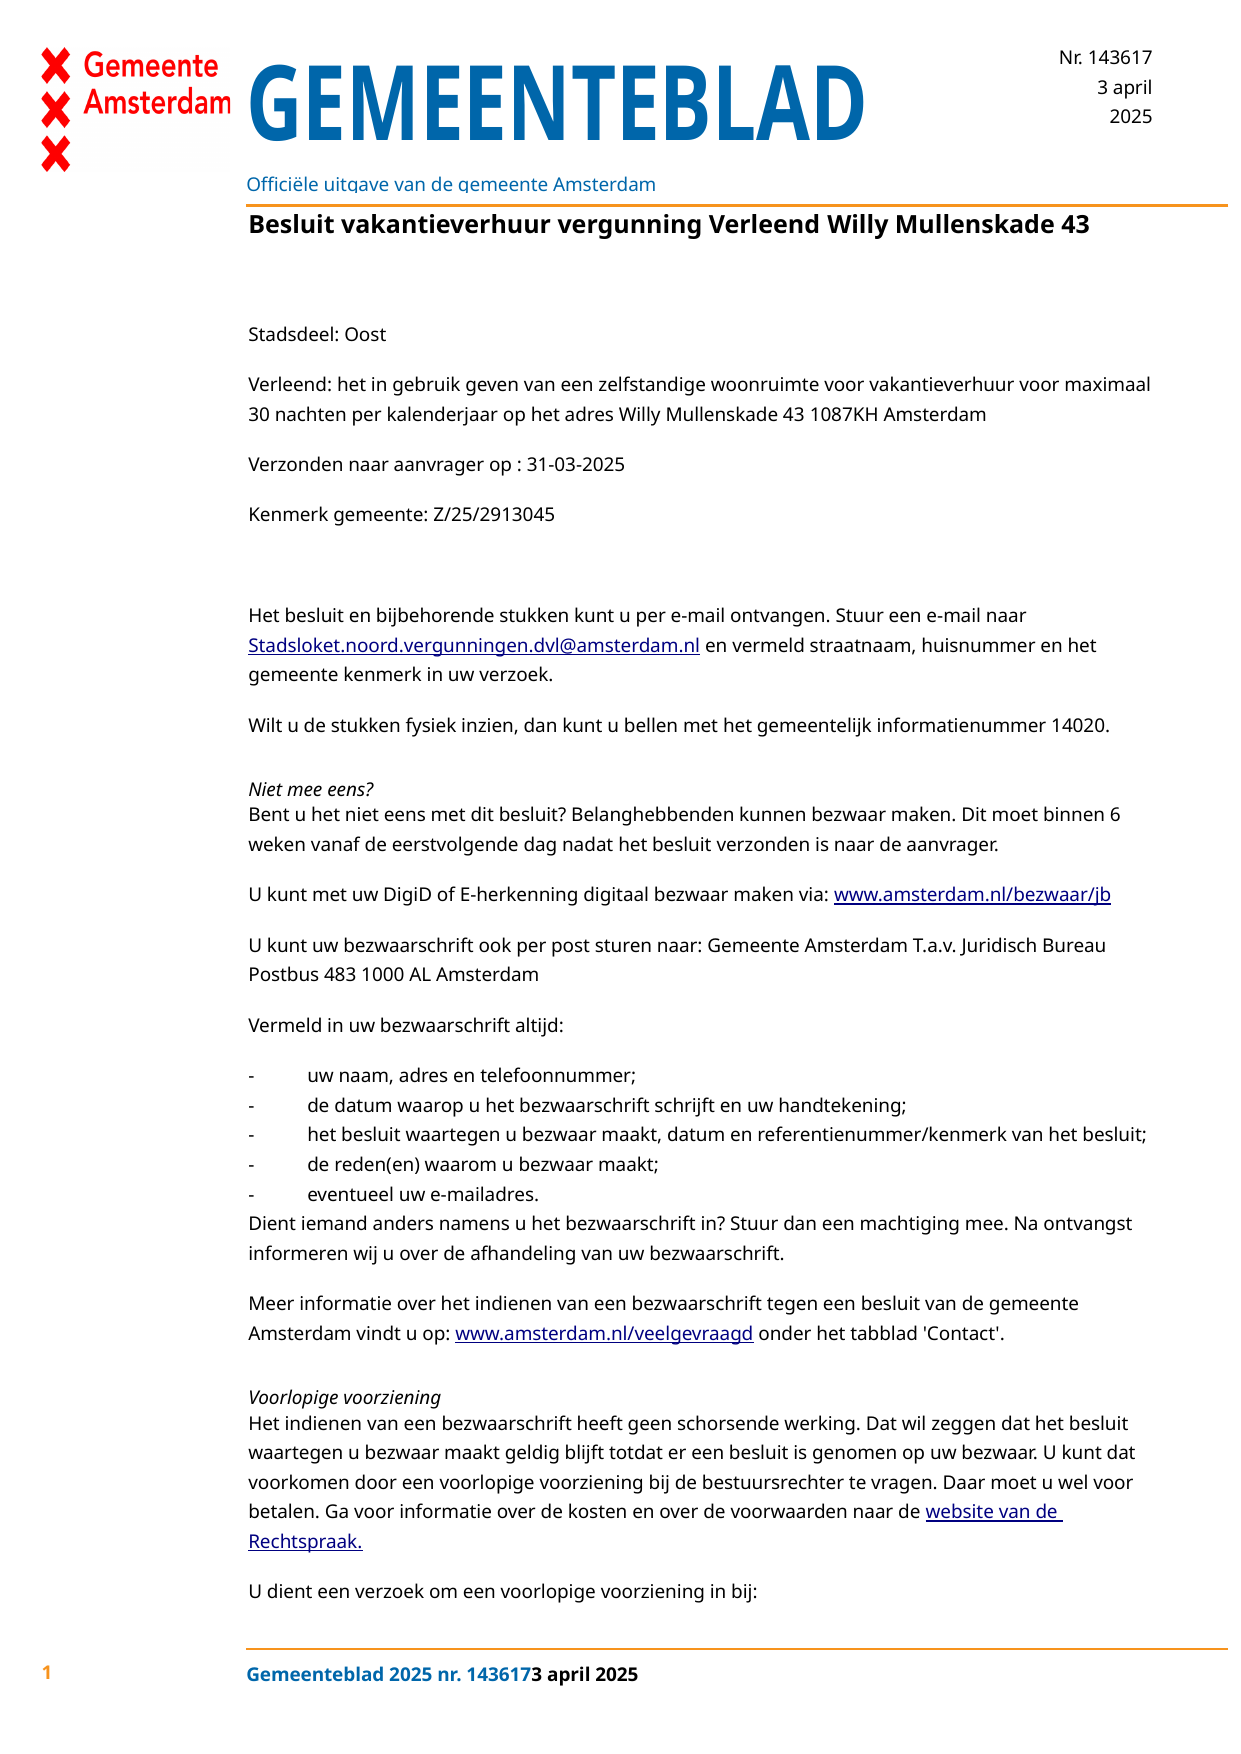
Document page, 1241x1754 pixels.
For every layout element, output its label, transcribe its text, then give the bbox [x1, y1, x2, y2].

text U dient een verzoek om een voorlopige voorziening in bij: [248, 1578, 1152, 1604]
text Kenmerk gemeente: Z/25/2913045 [248, 502, 1152, 527]
text Besluit vakantieverhuur vergunning Verleend Willy Mullenskade 43 [248, 207, 1152, 241]
text Niet mee eens? [248, 776, 1152, 802]
text Wilt u de stukken fysiek inzien, dan kunt u bellen met het gemeentelijk informatienummer 14020. [248, 712, 1152, 738]
text Stadsdeel: Oost [248, 321, 1152, 346]
picture [41, 47, 231, 172]
list de reden(en) waarom u bezwaar maakt; [248, 1151, 1152, 1177]
text Voorlopige voorziening [248, 1384, 1152, 1410]
list uw naam, adres en telefoonnummer; [248, 1062, 1152, 1088]
text Het indienen van een bezwaarschrift heeft geen schorsende werking. Dat wil zeggen dat het besluit waartegen u bezwaar maakt geldig blijft totdat er een besluit is genomen op uw bezwaar. U kunt dat voorkomen door een voorlopige voorziening bij de bestuursrechter te vragen. Daar moet u wel voor betalen. Ga voor informatie over de kosten en over de voorwaarden naar de website van de Rechtspraak. [248, 1410, 1152, 1554]
text Vermeld in uw bezwaarschrift altijd: [248, 1012, 1152, 1038]
text Verzonden naar aanvrager op : 31-03-2025 [248, 451, 1152, 477]
list de datum waarop u het bezwaarschrift schrijft en uw handtekening; [248, 1092, 1152, 1118]
text Meer informatie over het indienen van een bezwaarschrift tegen een besluit van de gemeente Amsterdam vindt u op: www.amsterdam.nl/veelgevraagd onder het tabblad 'Contact'. [248, 1290, 1152, 1346]
text Het besluit en bijbehorende stukken kunt u per e-mail ontvangen. Stuur een e-mail naar Stadsloket.noord.vergunningen.dvl@amsterdam.nl en vermeld straatnaam, huisnummer en het gemeente kenmerk in uw verzoek. [248, 602, 1152, 687]
text Bent u het niet eens met dit besluit? Belanghebbenden kunnen bezwaar maken. Dit moet binnen 6 weken vanaf de eerstvolgende dag nadat het besluit verzonden is naar de aanvrager. [248, 802, 1152, 857]
text Verleend: het in gebruik geven van een zelfstandige woonruimte voor vakantieverhuur voor maximaal 30 nachten per kalenderjaar op het adres Willy Mullenskade 43 1087KH Amsterdam [248, 371, 1152, 426]
text U kunt uw bezwaarschrift ook per post sturen naar: Gemeente Amsterdam T.a.v. Juridisch Bureau Postbus 483 1000 AL Amsterdam [248, 932, 1152, 987]
list het besluit waartegen u bezwaar maakt, datum en referentienummer/kenmerk van het besluit; [248, 1122, 1152, 1147]
text U kunt met uw DigiD of E-herkenning digitaal bezwaar maken via: www.amsterdam.nl/bezwaar/jb [248, 882, 1152, 907]
list eventueel uw e-mailadres. [248, 1181, 1152, 1207]
text Dient iemand anders namens u het bezwaarschrift in? Stuur dan een machtiging mee. Na ontvangst informeren wij u over de afhandeling van uw bezwaarschrift. [248, 1210, 1152, 1266]
